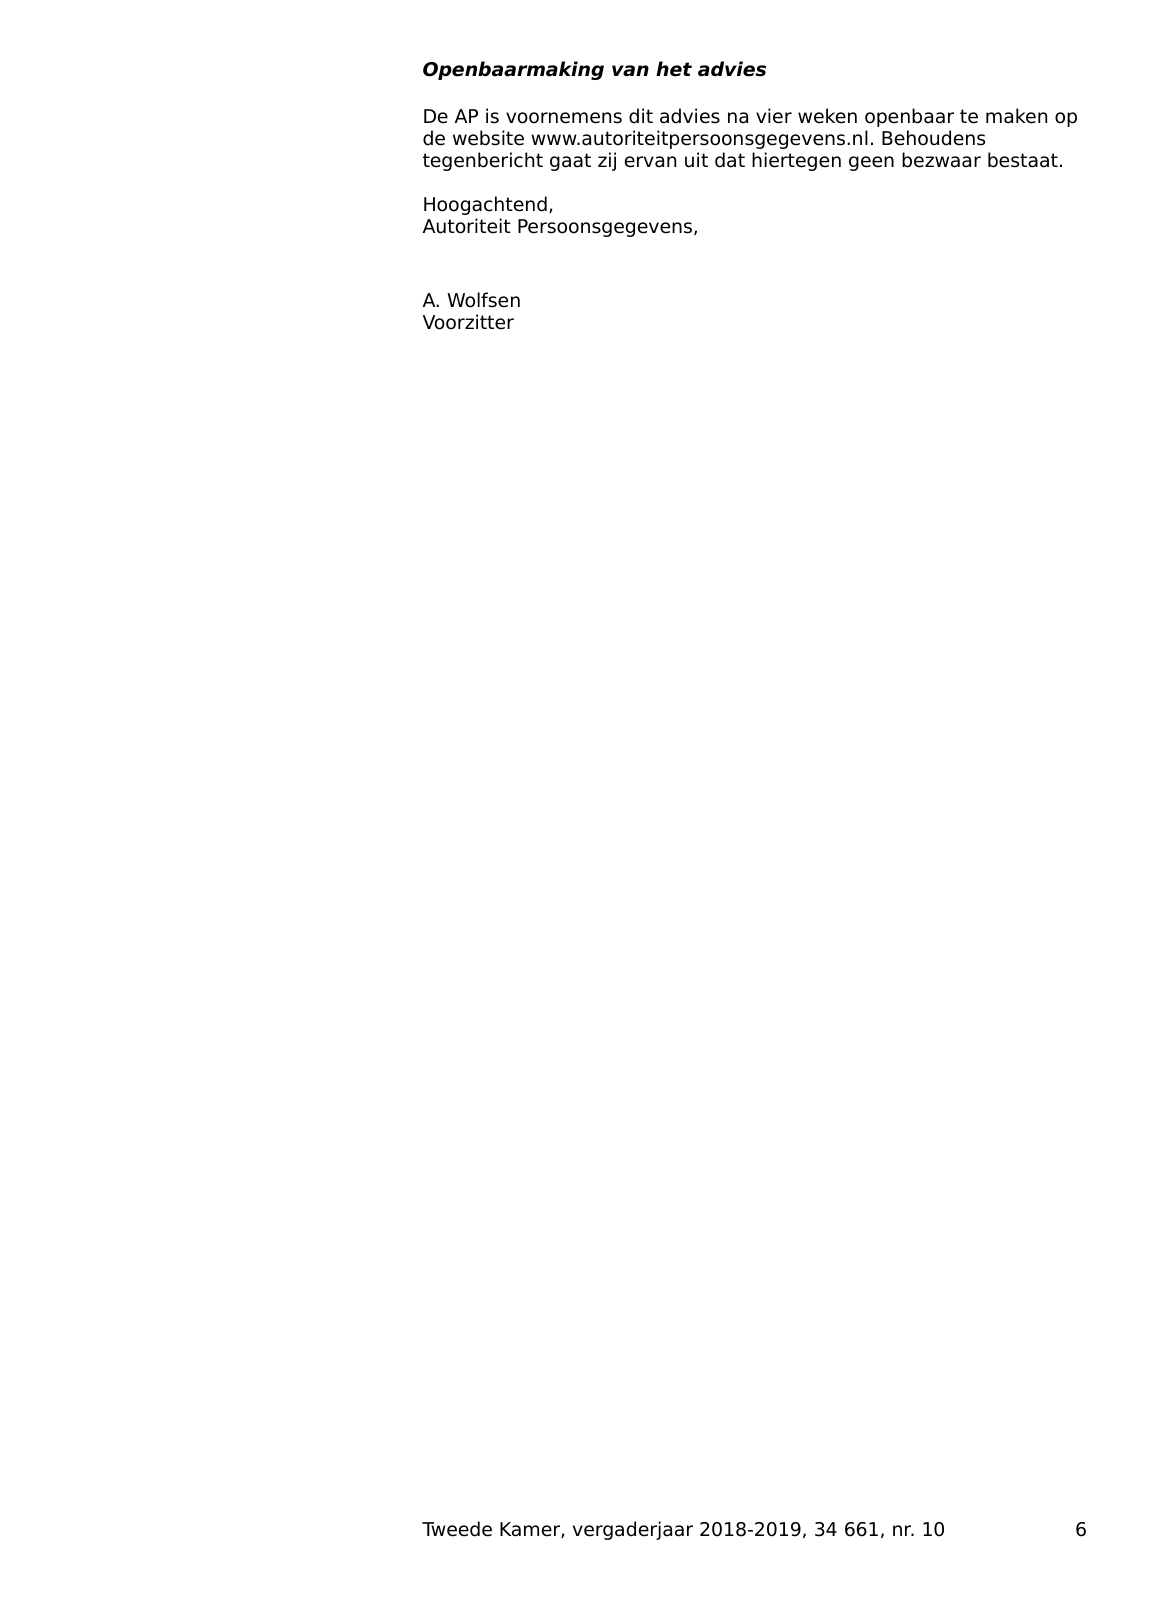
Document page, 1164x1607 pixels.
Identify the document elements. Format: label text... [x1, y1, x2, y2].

text Autoriteit Persoonsgegevens, [422, 216, 1087, 238]
text Hoogachtend, [422, 194, 1087, 216]
text De AP is voornemens dit advies na vier weken openbaar te maken op de website www.autoriteitpersoonsgegevens.nl. Behoudens tegenbericht gaat zij ervan uit dat hiertegen geen bezwaar bestaat. [422, 106, 1087, 172]
subtitle Openbaarmaking van het advies [422, 59, 1087, 81]
text A. Wolfsen Voorzitter [422, 268, 1087, 334]
